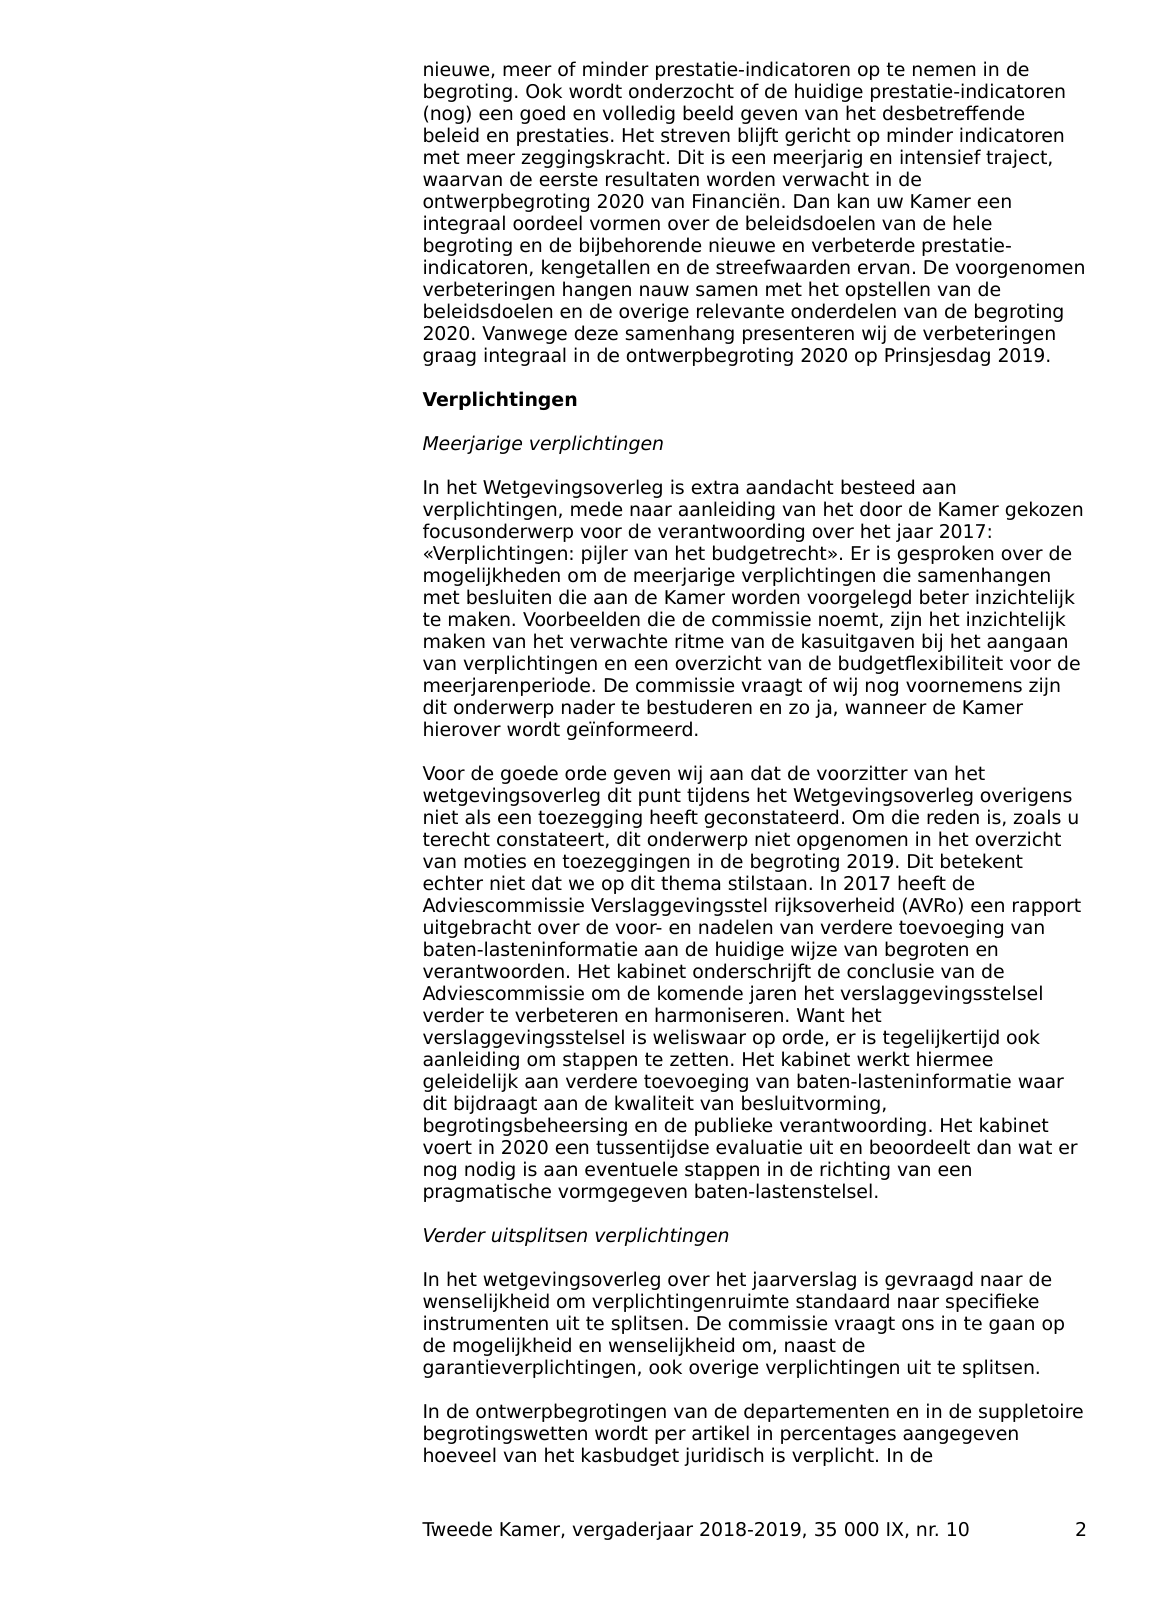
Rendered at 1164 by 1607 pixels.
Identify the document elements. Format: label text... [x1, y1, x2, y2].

subtitle Verplichtingen [422, 389, 1087, 411]
text Voor de goede orde geven wij aan dat de voorzitter van het wetgevingsoverleg dit punt tijdens het Wetgevingsoverleg overigens niet als een toezegging heeft geconstateerd. Om die reden is, zoals u terecht constateert, dit onderwerp niet opgenomen in het overzicht van moties en toezeggingen in de begroting 2019. Dit betekent echter niet dat we op dit thema stilstaan. In 2017 heeft de Adviescommissie Verslaggevingsstel rijksoverheid (AVRo) een rapport uitgebracht over de voor- en nadelen van verdere toevoeging van baten-lasteninformatie aan de huidige wijze van begroten en verantwoorden. Het kabinet onderschrijft de conclusie van de Adviescommissie om de komende jaren het verslaggevingsstelsel verder te verbeteren en harmoniseren. Want het verslaggevingsstelsel is weliswaar op orde, er is tegelijkertijd ook aanleiding om stappen te zetten. Het kabinet werkt hiermee geleidelijk aan verdere toevoeging van baten-lasteninformatie waar dit bijdraagt aan de kwaliteit van besluitvorming, begrotingsbeheersing en de publieke verantwoording. Het kabinet voert in 2020 een tussentijdse evaluatie uit en beoordeelt dan wat er nog nodig is aan eventuele stappen in de richting van een pragmatische vormgegeven baten-lastenstelsel. [422, 763, 1087, 1203]
text In het wetgevingsoverleg over het jaarverslag is gevraagd naar de wenselijkheid om verplichtingenruimte standaard naar specifieke instrumenten uit te splitsen. De commissie vraagt ons in te gaan op de mogelijkheid en wenselijkheid om, naast de garantieverplichtingen, ook overige verplichtingen uit te splitsen. [422, 1269, 1087, 1379]
text nieuwe, meer of minder prestatie-indicatoren op te nemen in de begroting. Ook wordt onderzocht of de huidige prestatie-indicatoren (nog) een goed en volledig beeld geven van het desbetreffende beleid en prestaties. Het streven blijft gericht op minder indicatoren met meer zeggingskracht. Dit is een meerjarig en intensief traject, waarvan de eerste resultaten worden verwacht in de ontwerpbegroting 2020 van Financiën. Dan kan uw Kamer een integraal oordeel vormen over de beleidsdoelen van de hele begroting en de bijbehorende nieuwe en verbeterde prestatie-indicatoren, kengetallen en de streefwaarden ervan. De voorgenomen verbeteringen hangen nauw samen met het opstellen van de beleidsdoelen en de overige relevante onderdelen van de begroting 2020. Vanwege deze samenhang presenteren wij de verbeteringen graag integraal in de ontwerpbegroting 2020 op Prinsjesdag 2019. [422, 59, 1087, 367]
text In het Wetgevingsoverleg is extra aandacht besteed aan verplichtingen, mede naar aanleiding van het door de Kamer gekozen focusonderwerp voor de verantwoording over het jaar 2017: «Verplichtingen: pijler van het budgetrecht». Er is gesproken over de mogelijkheden om de meerjarige verplichtingen die samenhangen met besluiten die aan de Kamer worden voorgelegd beter inzichtelijk te maken. Voorbeelden die de commissie noemt, zijn het inzichtelijk maken van het verwachte ritme van de kasuitgaven bij het aangaan van verplichtingen en een overzicht van de budgetflexibiliteit voor de meerjarenperiode. De commissie vraagt of wij nog voornemens zijn dit onderwerp nader te bestuderen en zo ja, wanneer de Kamer hierover wordt geïnformeerd. [422, 477, 1087, 741]
subtitle Verder uitsplitsen verplichtingen [422, 1225, 1087, 1247]
subtitle Meerjarige verplichtingen [422, 433, 1087, 455]
text In de ontwerpbegrotingen van de departementen en in de suppletoire begrotingswetten wordt per artikel in percentages aangegeven hoeveel van het kasbudget juridisch is verplicht. In de [422, 1401, 1087, 1467]
